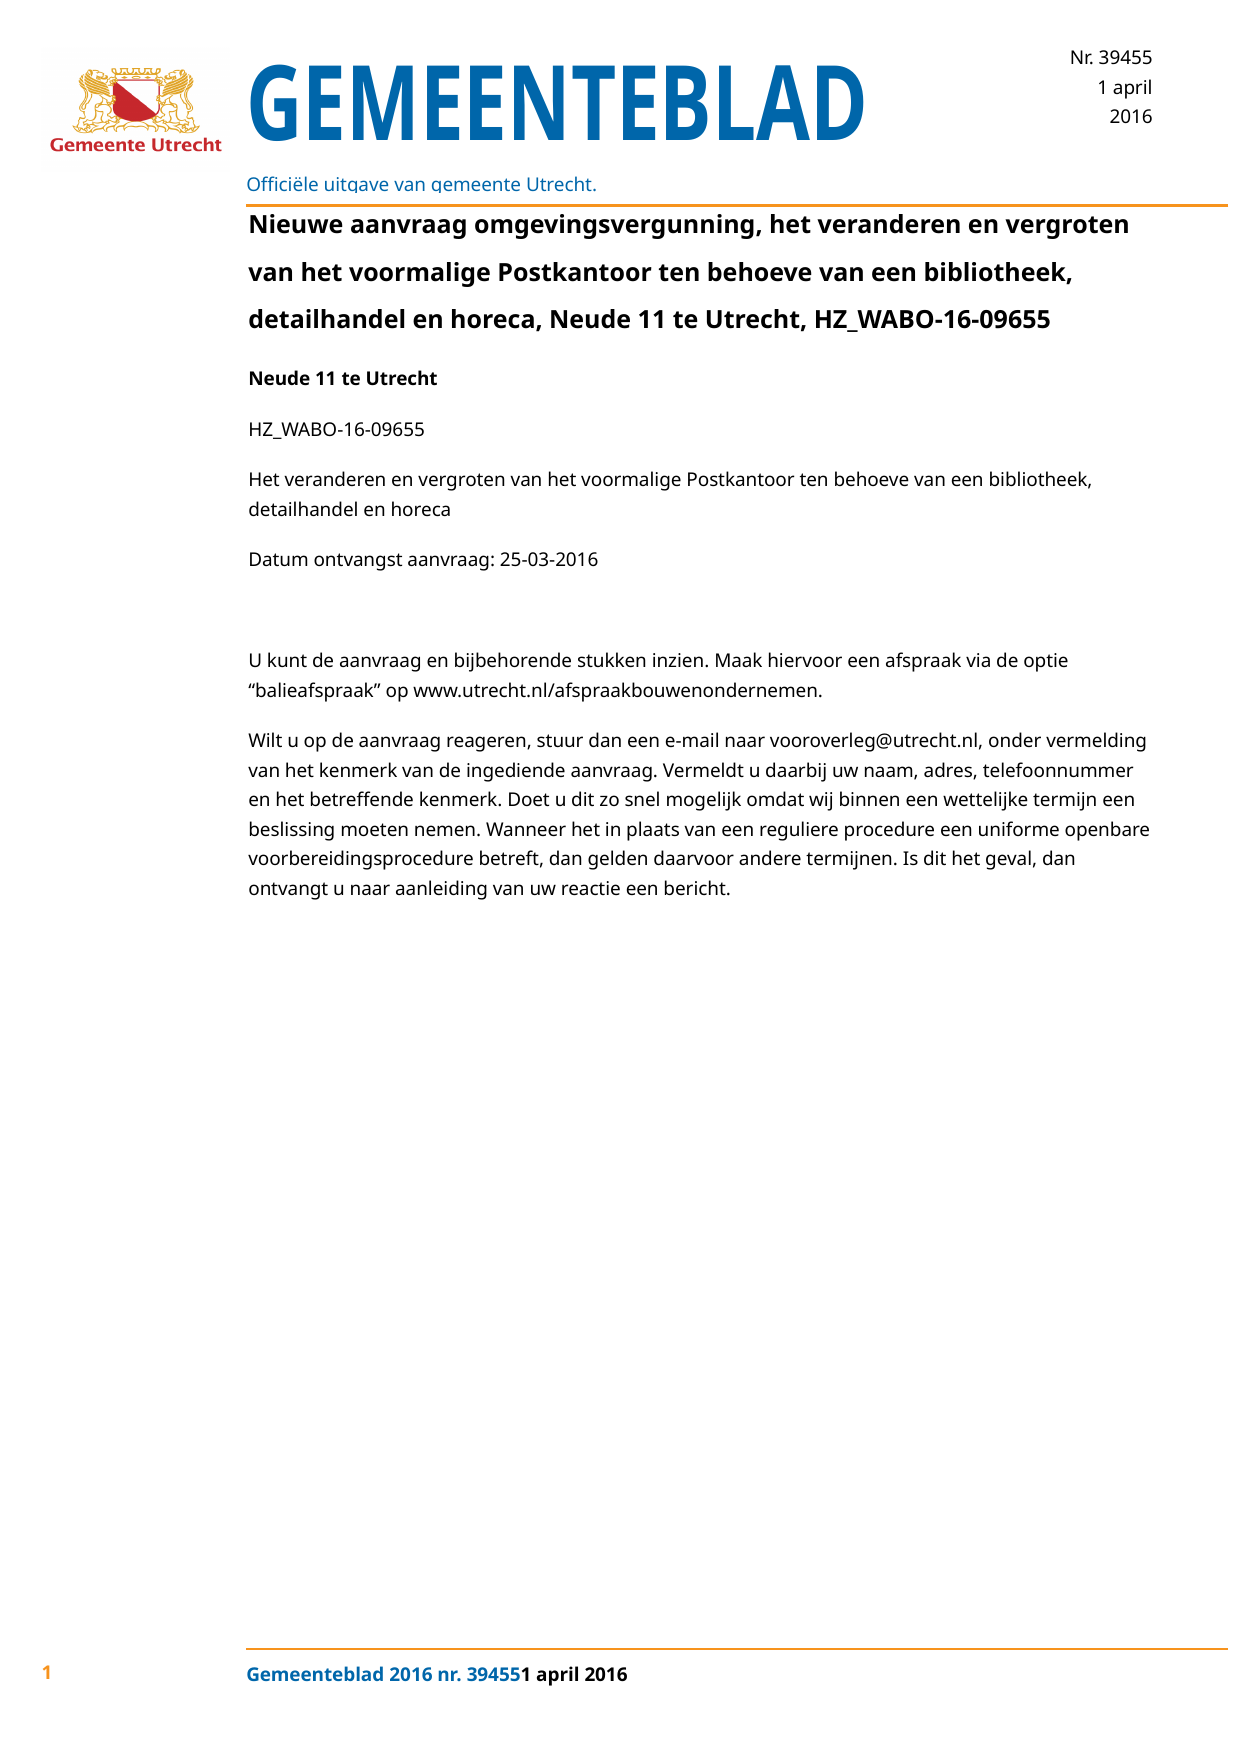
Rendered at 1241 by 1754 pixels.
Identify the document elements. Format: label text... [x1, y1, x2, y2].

text Het veranderen en vergroten van het voormalige Postkantoor ten behoeve van een bibliotheek, detailhandel en horeca [248, 466, 1152, 522]
text Datum ontvangst aanvraag: 25-03-2016 [248, 546, 1152, 572]
text Neude 11 te Utrecht [248, 366, 1152, 391]
text Wilt u op de aanvraag reageren, stuur dan een e-mail naar vooroverleg@utrecht.nl, onder vermelding van het kenmerk van de ingediende aanvraag. Vermeldt u daarbij uw naam, adres, telefoonnummer en het betreffende kenmerk. Doet u dit zo snel mogelijk omdat wij binnen een wettelijke termijn een beslissing moeten nemen. Wanneer het in plaats van een reguliere procedure een uniforme openbare voorbereidingsprocedure betreft, dan gelden daarvoor andere termijnen. Is dit het geval, dan ontvangt u naar aanleiding van uw reactie een bericht. [248, 727, 1152, 901]
text U kunt de aanvraag en bijbehorende stukken inzien. Maak hiervoor een afspraak via de optie “balieafspraak” op www.utrecht.nl/afspraakbouwenondernemen. [248, 647, 1152, 702]
text Nieuwe aanvraag omgevingsvergunning, het veranderen en vergroten van het voormalige Postkantoor ten behoeve van een bibliotheek, detailhandel en horeca, Neude 11 te Utrecht, HZ_WABO-16-09655 [248, 207, 1152, 336]
picture [41, 47, 231, 172]
text HZ_WABO-16-09655 [248, 416, 1152, 442]
